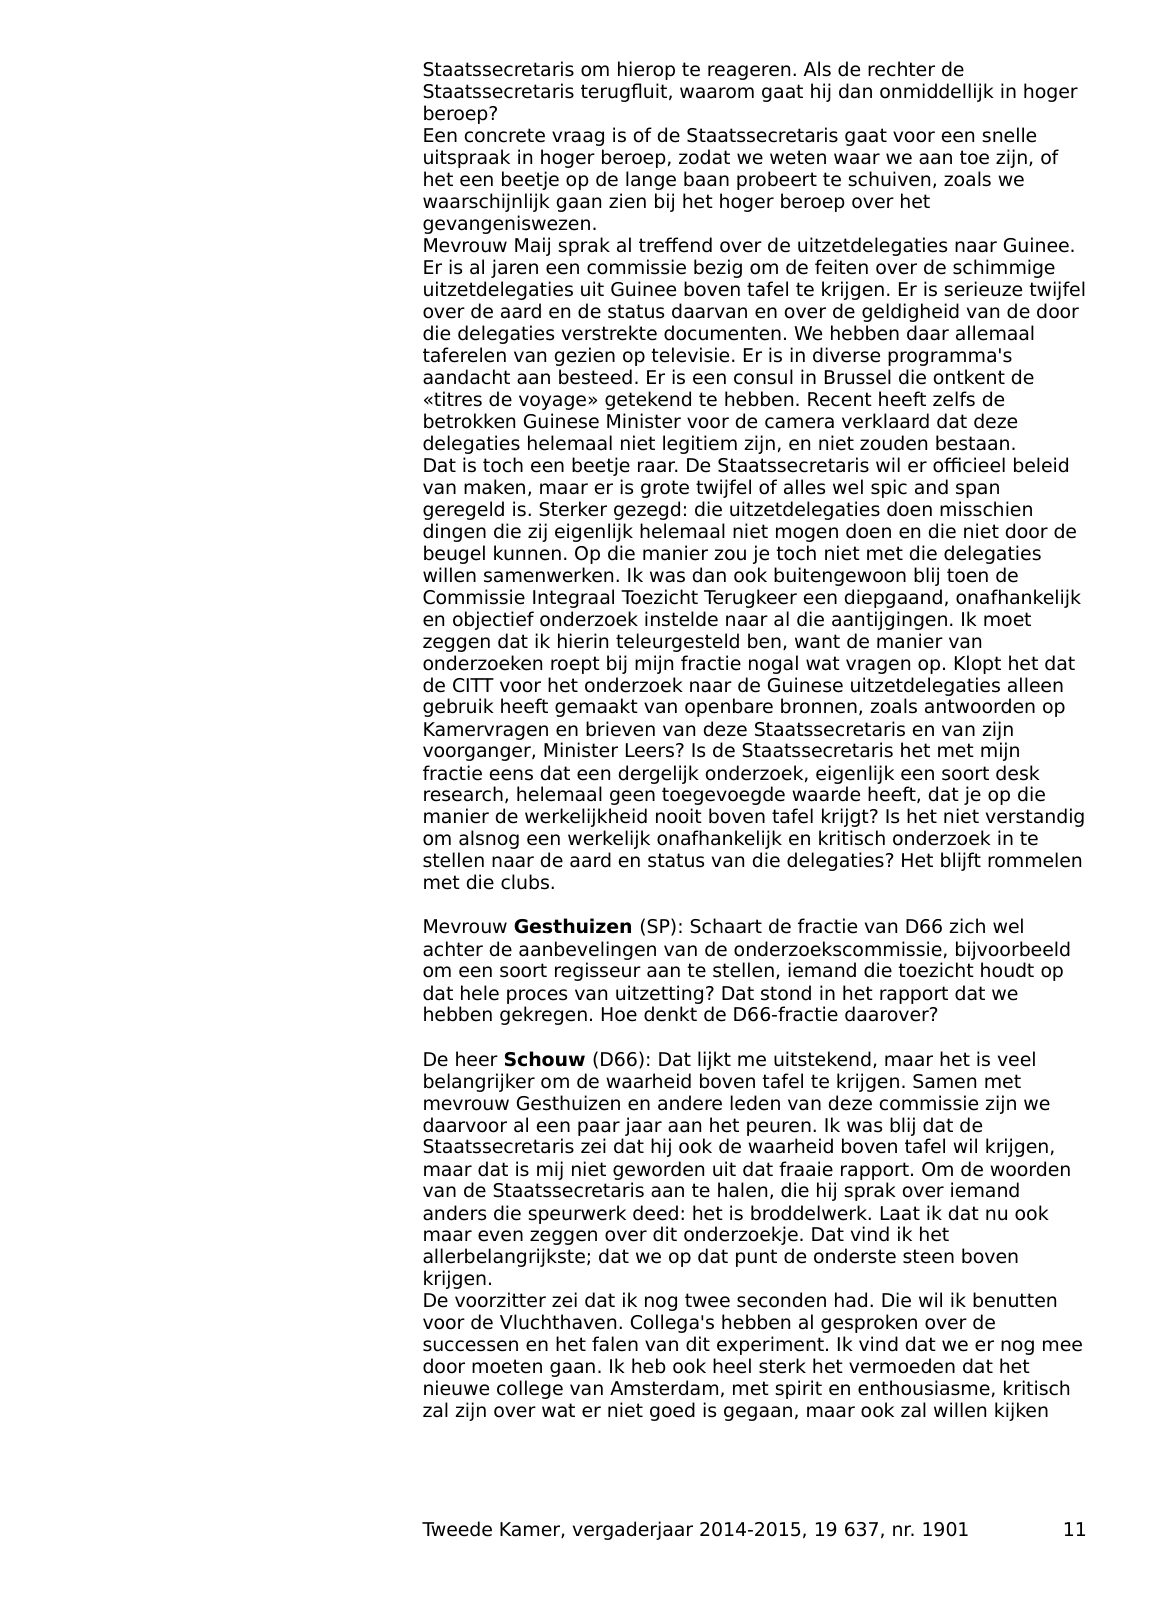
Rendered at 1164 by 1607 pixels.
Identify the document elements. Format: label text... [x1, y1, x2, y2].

text Dat is toch een beetje raar. De Staatssecretaris wil er officieel beleid van maken, maar er is grote twijfel of alles wel spic and span geregeld is. Sterker gezegd: die uitzetdelegaties doen misschien dingen die zij eigenlijk helemaal niet mogen doen en die niet door de beugel kunnen. Op die manier zou je toch niet met die delegaties willen samenwerken. Ik was dan ook buitengewoon blij toen de Commissie Integraal Toezicht Terugkeer een diepgaand, onafhankelijk en objectief onderzoek instelde naar al die aantijgingen. Ik moet zeggen dat ik hierin teleurgesteld ben, want de manier van onderzoeken roept bij mijn fractie nogal wat vragen op. Klopt het dat de CITT voor het onderzoek naar de Guinese uitzetdelegaties alleen gebruik heeft gemaakt van openbare bronnen, zoals antwoorden op Kamervragen en brieven van deze Staatssecretaris en van zijn voorganger, Minister Leers? Is de Staatssecretaris het met mijn fractie eens dat een dergelijk onderzoek, eigenlijk een soort desk research, helemaal geen toegevoegde waarde heeft, dat je op die manier de werkelijkheid nooit boven tafel krijgt? Is het niet verstandig om alsnog een werkelijk onafhankelijk en kritisch onderzoek in te stellen naar de aard en status van die delegaties? Het blijft rommelen met die clubs. [422, 455, 1087, 894]
text Een concrete vraag is of de Staatssecretaris gaat voor een snelle uitspraak in hoger beroep, zodat we weten waar we aan toe zijn, of het een beetje op de lange baan probeert te schuiven, zoals we waarschijnlijk gaan zien bij het hoger beroep over het gevangeniswezen. [422, 125, 1087, 235]
text Mevrouw Gesthuizen (SP): Schaart de fractie van D66 zich wel achter de aanbevelingen van de onderzoekscommissie, bijvoorbeeld om een soort regisseur aan te stellen, iemand die toezicht houdt op dat hele proces van uitzetting? Dat stond in het rapport dat we hebben gekregen. Hoe denkt de D66-fractie daarover? [422, 916, 1087, 1026]
text Staatssecretaris om hierop te reageren. Als de rechter de Staatssecretaris terugfluit, waarom gaat hij dan onmiddellijk in hoger beroep? [422, 59, 1087, 125]
text De voorzitter zei dat ik nog twee seconden had. Die wil ik benutten voor de Vluchthaven. Collega's hebben al gesproken over de successen en het falen van dit experiment. Ik vind dat we er nog mee door moeten gaan. Ik heb ook heel sterk het vermoeden dat het nieuwe college van Amsterdam, met spirit en enthousiasme, kritisch zal zijn over wat er niet goed is gegaan, maar ook zal willen kijken [422, 1290, 1087, 1422]
text De heer Schouw (D66): Dat lijkt me uitstekend, maar het is veel belangrijker om de waarheid boven tafel te krijgen. Samen met mevrouw Gesthuizen en andere leden van deze commissie zijn we daarvoor al een paar jaar aan het peuren. Ik was blij dat de Staatssecretaris zei dat hij ook de waarheid boven tafel wil krijgen, maar dat is mij niet geworden uit dat fraaie rapport. Om de woorden van de Staatssecretaris aan te halen, die hij sprak over iemand anders die speurwerk deed: het is broddelwerk. Laat ik dat nu ook maar even zeggen over dit onderzoekje. Dat vind ik het allerbelangrijkste; dat we op dat punt de onderste steen boven krijgen. [422, 1048, 1087, 1290]
text Mevrouw Maij sprak al treffend over de uitzetdelegaties naar Guinee. Er is al jaren een commissie bezig om de feiten over de schimmige uitzetdelegaties uit Guinee boven tafel te krijgen. Er is serieuze twijfel over de aard en de status daarvan en over de geldigheid van de door die delegaties verstrekte documenten. We hebben daar allemaal taferelen van gezien op televisie. Er is in diverse programma's aandacht aan besteed. Er is een consul in Brussel die ontkent de «titres de voyage» getekend te hebben. Recent heeft zelfs de betrokken Guinese Minister voor de camera verklaard dat deze delegaties helemaal niet legitiem zijn, en niet zouden bestaan. [422, 235, 1087, 455]
